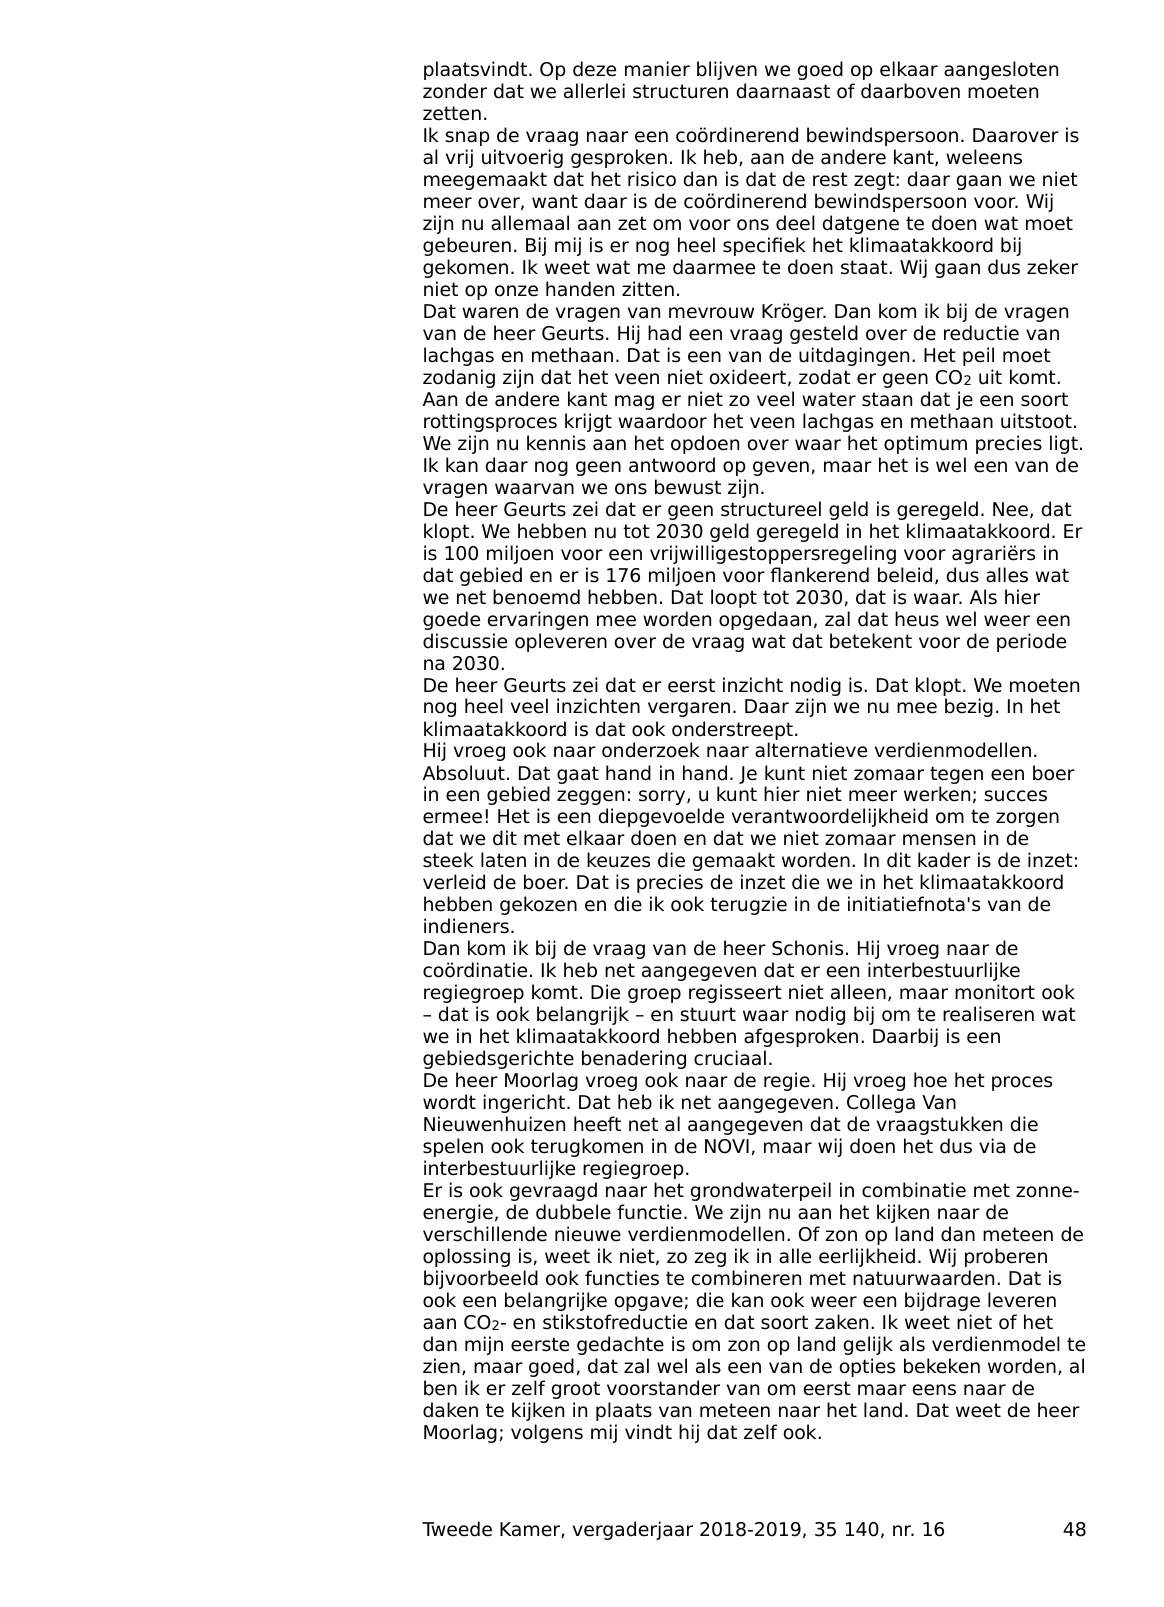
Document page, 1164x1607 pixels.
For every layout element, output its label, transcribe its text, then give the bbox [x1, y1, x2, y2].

text Er is ook gevraagd naar het grondwaterpeil in combinatie met zonne-energie, de dubbele functie. We zijn nu aan het kijken naar de verschillende nieuwe verdienmodellen. Of zon op land dan meteen de oplossing is, weet ik niet, zo zeg ik in alle eerlijkheid. Wij proberen bijvoorbeeld ook functies te combineren met natuurwaarden. Dat is ook een belangrijke opgave; die kan ook weer een bijdrage leveren aan CO2- en stikstofreductie en dat soort zaken. Ik weet niet of het dan mijn eerste gedachte is om zon op land gelijk als verdienmodel te zien, maar goed, dat zal wel als een van de opties bekeken worden, al ben ik er zelf groot voorstander van om eerst maar eens naar de daken te kijken in plaats van meteen naar het land. Dat weet de heer Moorlag; volgens mij vindt hij dat zelf ook. [422, 1180, 1087, 1444]
text Dat waren de vragen van mevrouw Kröger. Dan kom ik bij de vragen van de heer Geurts. Hij had een vraag gesteld over de reductie van lachgas en methaan. Dat is een van de uitdagingen. Het peil moet zodanig zijn dat het veen niet oxideert, zodat er geen CO2 uit komt. Aan de andere kant mag er niet zo veel water staan dat je een soort rottingsproces krijgt waardoor het veen lachgas en methaan uitstoot. We zijn nu kennis aan het opdoen over waar het optimum precies ligt. Ik kan daar nog geen antwoord op geven, maar het is wel een van de vragen waarvan we ons bewust zijn. [422, 301, 1087, 499]
text Hij vroeg ook naar onderzoek naar alternatieve verdienmodellen. Absoluut. Dat gaat hand in hand. Je kunt niet zomaar tegen een boer in een gebied zeggen: sorry, u kunt hier niet meer werken; succes ermee! Het is een diepgevoelde verantwoordelijkheid om te zorgen dat we dit met elkaar doen en dat we niet zomaar mensen in de steek laten in de keuzes die gemaakt worden. In dit kader is de inzet: verleid de boer. Dat is precies de inzet die we in het klimaatakkoord hebben gekozen en die ik ook terugzie in de initiatiefnota's van de indieners. [422, 740, 1087, 938]
text Dan kom ik bij de vraag van de heer Schonis. Hij vroeg naar de coördinatie. Ik heb net aangegeven dat er een interbestuurlijke regiegroep komt. Die groep regisseert niet alleen, maar monitort ook – dat is ook belangrijk – en stuurt waar nodig bij om te realiseren wat we in het klimaatakkoord hebben afgesproken. Daarbij is een gebiedsgerichte benadering cruciaal. [422, 938, 1087, 1070]
text plaatsvindt. Op deze manier blijven we goed op elkaar aangesloten zonder dat we allerlei structuren daarnaast of daarboven moeten zetten. [422, 59, 1087, 125]
text De heer Moorlag vroeg ook naar de regie. Hij vroeg hoe het proces wordt ingericht. Dat heb ik net aangegeven. Collega Van Nieuwenhuizen heeft net al aangegeven dat de vraagstukken die spelen ook terugkomen in de NOVI, maar wij doen het dus via de interbestuurlijke regiegroep. [422, 1070, 1087, 1180]
text De heer Geurts zei dat er eerst inzicht nodig is. Dat klopt. We moeten nog heel veel inzichten vergaren. Daar zijn we nu mee bezig. In het klimaatakkoord is dat ook onderstreept. [422, 674, 1087, 740]
text Ik snap de vraag naar een coördinerend bewindspersoon. Daarover is al vrij uitvoerig gesproken. Ik heb, aan de andere kant, weleens meegemaakt dat het risico dan is dat de rest zegt: daar gaan we niet meer over, want daar is de coördinerend bewindspersoon voor. Wij zijn nu allemaal aan zet om voor ons deel datgene te doen wat moet gebeuren. Bij mij is er nog heel specifiek het klimaatakkoord bij gekomen. Ik weet wat me daarmee te doen staat. Wij gaan dus zeker niet op onze handen zitten. [422, 125, 1087, 301]
text De heer Geurts zei dat er geen structureel geld is geregeld. Nee, dat klopt. We hebben nu tot 2030 geld geregeld in het klimaatakkoord. Er is 100 miljoen voor een vrijwilligestoppersregeling voor agrariërs in dat gebied en er is 176 miljoen voor flankerend beleid, dus alles wat we net benoemd hebben. Dat loopt tot 2030, dat is waar. Als hier goede ervaringen mee worden opgedaan, zal dat heus wel weer een discussie opleveren over de vraag wat dat betekent voor de periode na 2030. [422, 499, 1087, 674]
